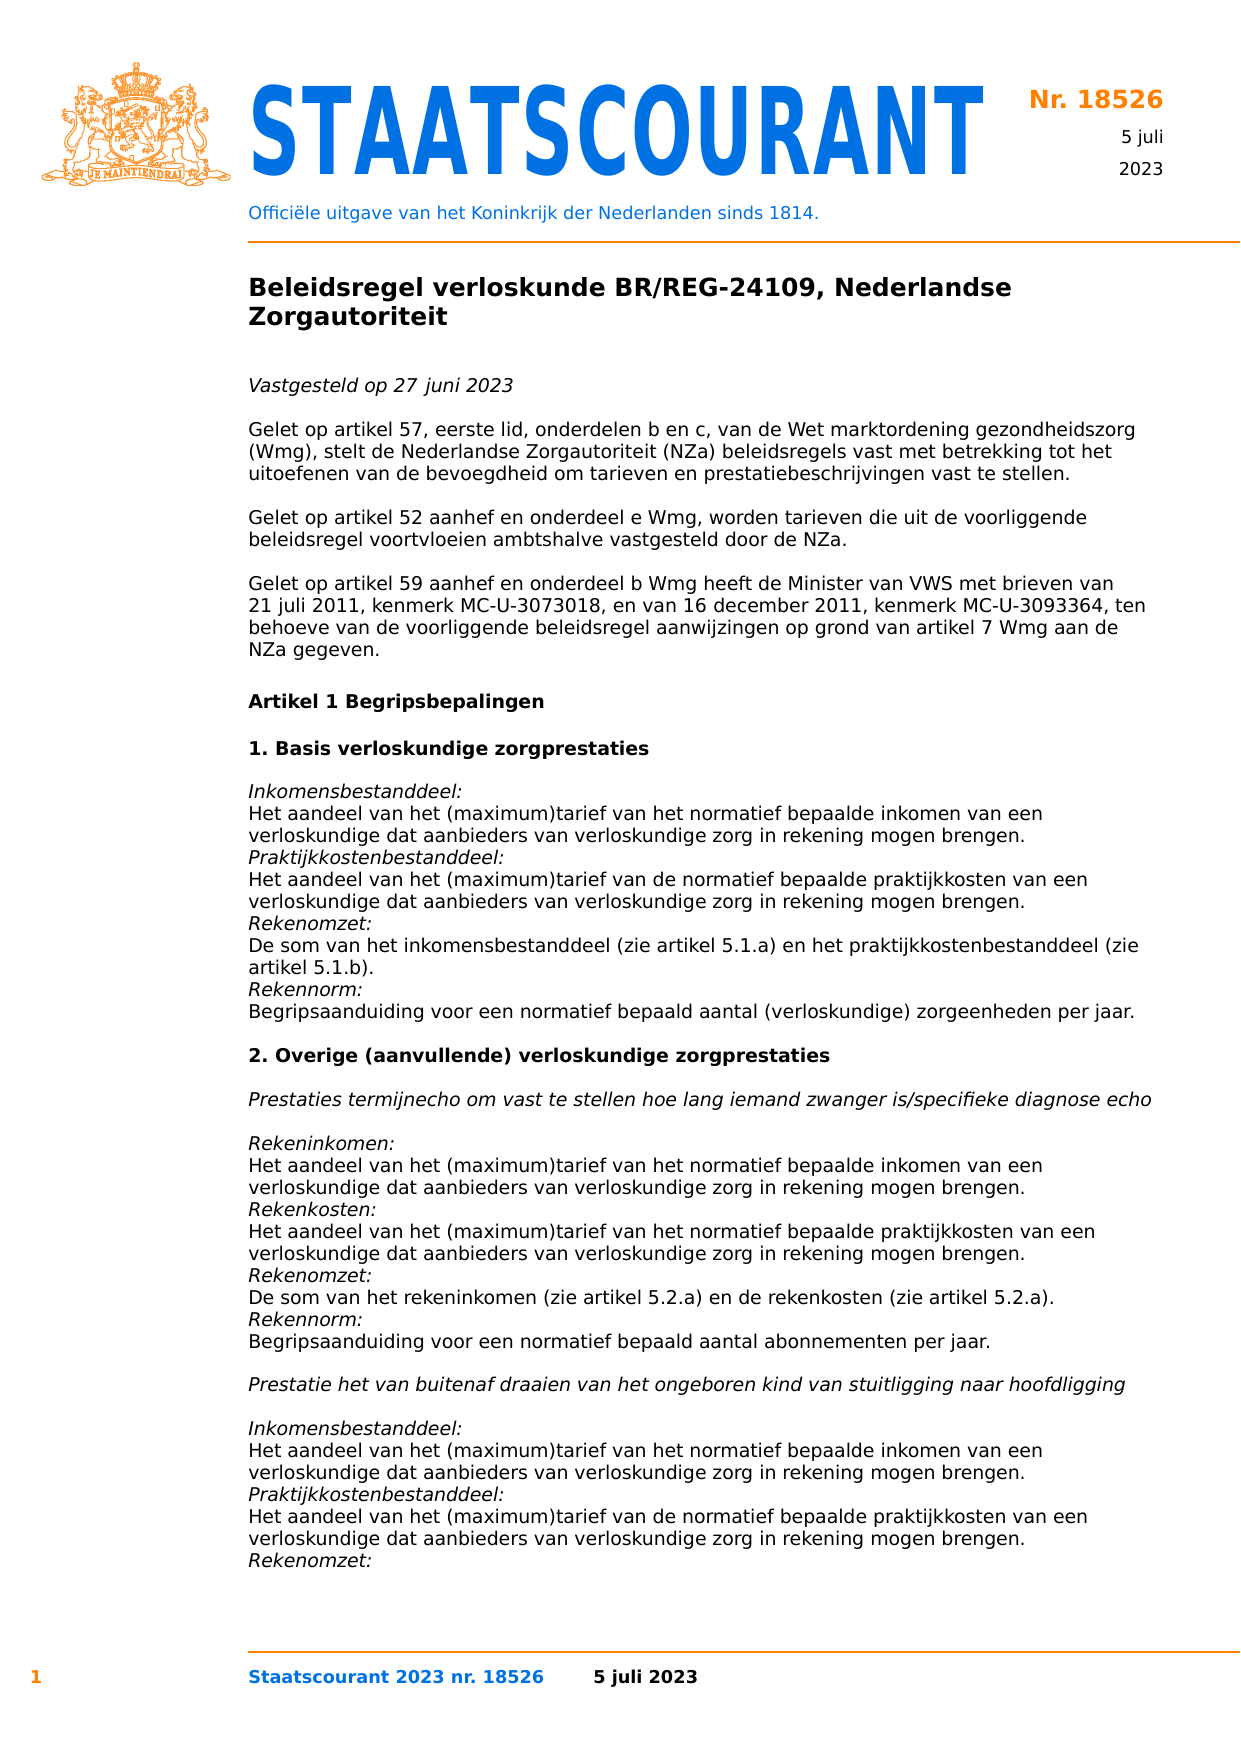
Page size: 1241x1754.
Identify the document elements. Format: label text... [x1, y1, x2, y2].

text Rekenomzet: [248, 913, 1163, 935]
text Rekeninkomen: [248, 1133, 1163, 1155]
subtitle 1. Basis verloskundige zorgprestaties [248, 737, 1163, 759]
text Rekenomzet: [248, 1550, 1163, 1572]
text De som van het rekeninkomen (zie artikel 5.2.a) en de rekenkosten (zie artikel 5.2.a). [248, 1287, 1163, 1308]
table_header [25, 62, 248, 241]
table_cell 2023 [998, 153, 1240, 203]
text Vastgesteld op 27 juni 2023 [248, 375, 1163, 397]
text Rekennorm: [248, 979, 1163, 1001]
text Het aandeel van het (maximum)tarief van de normatief bepaalde praktijkkosten van een verloskundige dat aanbieders van verloskundige zorg in rekening mogen brengen. [248, 1506, 1163, 1550]
text Begripsaanduiding voor een normatief bepaald aantal (verloskundige) zorgeenheden per jaar. [248, 1001, 1163, 1023]
text Begripsaanduiding voor een normatief bepaald aantal abonnementen per jaar. [248, 1331, 1163, 1352]
text Rekenkosten: [248, 1199, 1163, 1221]
text Gelet op artikel 59 aanhef en onderdeel b Wmg heeft de Minister van VWS met brieven van 21 juli 2011, kenmerk MC-U-3073018, en van 16 december 2011, kenmerk MC-U-3093364, ten behoeve van de voorliggende beleidsregel aanwijzingen op grond van artikel 7 Wmg aan de NZa gegeven. [248, 573, 1163, 661]
text Praktijkkostenbestanddeel: [248, 1484, 1163, 1506]
text Het aandeel van het (maximum)tarief van het normatief bepaalde praktijkkosten van een verloskundige dat aanbieders van verloskundige zorg in rekening mogen brengen. [248, 1221, 1163, 1264]
text Inkomensbestanddeel: [248, 1418, 1163, 1440]
table_cell 5 juli [998, 121, 1240, 153]
text Gelet op artikel 57, eerste lid, onderdelen b en c, van de Wet marktordening gezondheidszorg (Wmg), stelt de Nederlandse Zorgautoriteit (NZa) beleidsregels vast met betrekking tot het uitoefenen van de bevoegdheid om tarieven en prestatiebeschrijvingen vast te stellen. [248, 419, 1163, 485]
subtitle Prestatie het van buitenaf draaien van het ongeboren kind van stuitligging naar hoofdligging [248, 1374, 1163, 1396]
text Het aandeel van het (maximum)tarief van het normatief bepaalde inkomen van een verloskundige dat aanbieders van verloskundige zorg in rekening mogen brengen. [248, 803, 1163, 847]
subtitle Prestaties termijnecho om vast te stellen hoe lang iemand zwanger is/specifieke diagnose echo [248, 1089, 1163, 1111]
subtitle Beleidsregel verloskunde BR/REG-24109, Nederlandse Zorgautoriteit [248, 273, 1163, 331]
table_header Nr. 18526 [998, 62, 1240, 121]
text Het aandeel van het (maximum)tarief van de normatief bepaalde praktijkkosten van een verloskundige dat aanbieders van verloskundige zorg in rekening mogen brengen. [248, 869, 1163, 913]
table_cell Officiële uitgave van het Koninkrijk der Nederlanden sinds 1814. [248, 203, 1240, 241]
picture [41, 62, 231, 186]
text De som van het inkomensbestanddeel (zie artikel 5.1.a) en het praktijkkostenbestanddeel (zie artikel 5.1.b). [248, 935, 1163, 979]
text Gelet op artikel 52 aanhef en onderdeel e Wmg, worden tarieven die uit de voorliggende beleidsregel voortvloeien ambtshalve vastgesteld door de NZa. [248, 507, 1163, 551]
text Praktijkkostenbestanddeel: [248, 847, 1163, 869]
subtitle Artikel 1 Begripsbepalingen [248, 691, 1163, 712]
subtitle 2. Overige (aanvullende) verloskundige zorgprestaties [248, 1045, 1163, 1067]
text Het aandeel van het (maximum)tarief van het normatief bepaalde inkomen van een verloskundige dat aanbieders van verloskundige zorg in rekening mogen brengen. [248, 1440, 1163, 1484]
text Het aandeel van het (maximum)tarief van het normatief bepaalde inkomen van een verloskundige dat aanbieders van verloskundige zorg in rekening mogen brengen. [248, 1155, 1163, 1199]
text Rekennorm: [248, 1308, 1163, 1331]
text Rekenomzet: [248, 1264, 1163, 1287]
text Inkomensbestanddeel: [248, 781, 1163, 803]
table_header STAATSCOURANT [248, 62, 998, 203]
